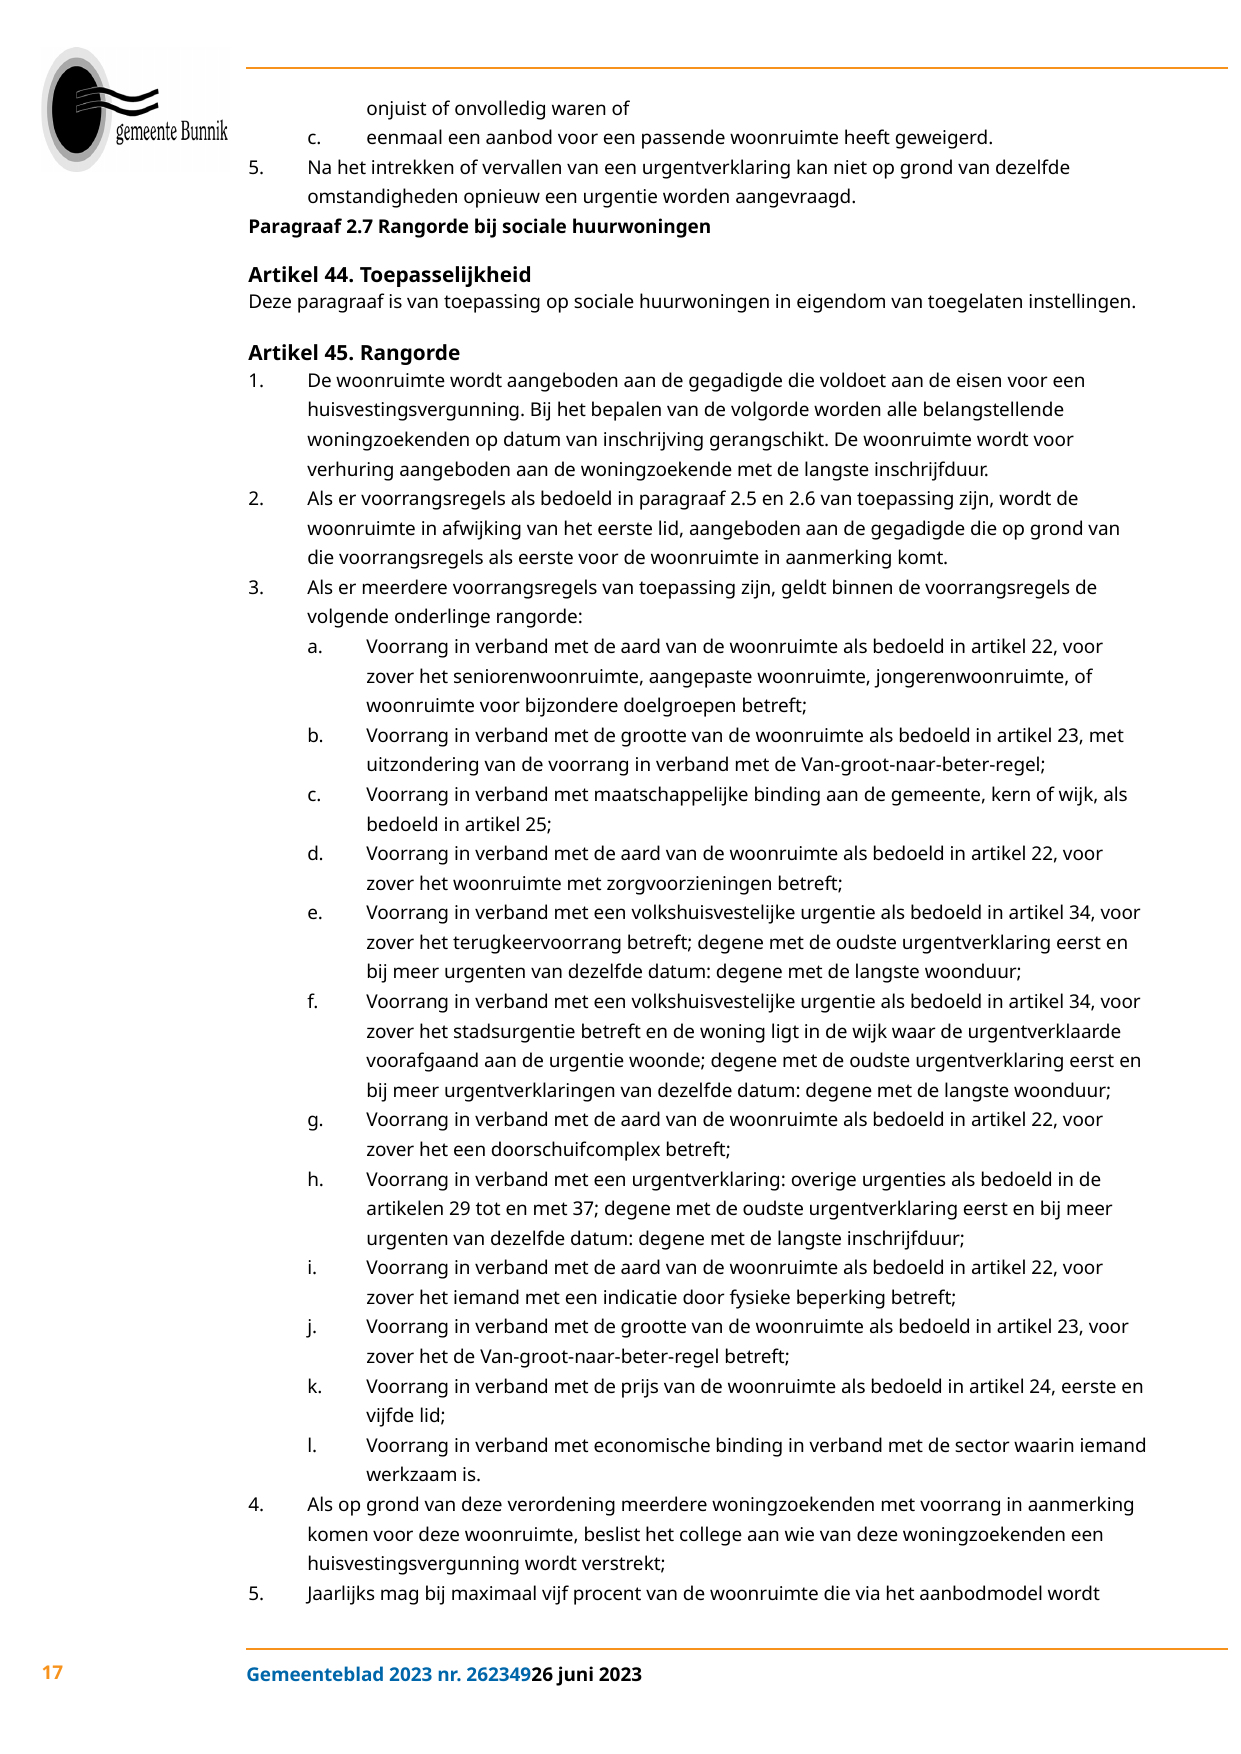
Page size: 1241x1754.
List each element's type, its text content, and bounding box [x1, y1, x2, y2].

list Als er meerdere voorrangsregels van toepassing zijn, geldt binnen de voorrangsregels de volgende onderlinge rangorde: [248, 574, 1152, 629]
list Voorrang in verband met de prijs van de woonruimte als bedoeld in artikel 24, eerste en vijfde lid; [307, 1373, 1152, 1428]
list De woonruimte wordt aangeboden aan de gegadigde die voldoet aan de eisen voor een huisvestingsvergunning. Bij het bepalen van de volgorde worden alle belangstellende woningzoekenden op datum van inschrijving gerangschikt. De woonruimte wordt voor verhuring aangeboden aan de woningzoekende met de langste inschrijfduur. [248, 367, 1152, 481]
list Als op grond van deze verordening meerdere woningzoekenden met voorrang in aanmerking komen voor deze woonruimte, beslist het college aan wie van deze woningzoekenden een huisvestingsvergunning wordt verstrekt; [248, 1491, 1152, 1576]
picture [41, 47, 231, 172]
list eenmaal een aanbod voor een passende woonruimte heeft geweigerd. [307, 124, 1152, 150]
list Als er voorrangsregels als bedoeld in paragraaf 2.5 en 2.6 van toepassing zijn, wordt de woonruimte in afwijking van het eerste lid, aangeboden aan de gegadigde die op grond van die voorrangsregels als eerste voor de woonruimte in aanmerking komt. [248, 485, 1152, 570]
list Voorrang in verband met economische binding in verband met de sector waarin iemand werkzaam is. [307, 1432, 1152, 1487]
list Voorrang in verband met de aard van de woonruimte als bedoeld in artikel 22, voor zover het seniorenwoonruimte, aangepaste woonruimte, jongerenwoonruimte, of woonruimte voor bijzondere doelgroepen betreft; [307, 633, 1152, 718]
list Voorrang in verband met de grootte van de woonruimte als bedoeld in artikel 23, met uitzondering van de voorrang in verband met de Van-groot-naar-beter-regel; [307, 722, 1152, 777]
list Voorrang in verband met maatschappelijke binding aan de gemeente, kern of wijk, als bedoeld in artikel 25; [307, 781, 1152, 836]
list Na het intrekken of vervallen van een urgentverklaring kan niet op grond van dezelfde omstandigheden opnieuw een urgentie worden aangevraagd. [248, 154, 1152, 209]
list Voorrang in verband met de grootte van de woonruimte als bedoeld in artikel 23, voor zover het de Van-groot-naar-beter-regel betreft; [307, 1314, 1152, 1369]
list Voorrang in verband met de aard van de woonruimte als bedoeld in artikel 22, voor zover het iemand met een indicatie door fysieke beperking betreft; [307, 1254, 1152, 1310]
text Deze paragraaf is van toepassing op sociale huurwoningen in eigendom van toegelaten instellingen. [248, 288, 1152, 314]
text Artikel 44. Toepasselijkheid [248, 260, 1152, 288]
list Voorrang in verband met een urgentverklaring: overige urgenties als bedoeld in de artikelen 29 tot en met 37; degene met de oudste urgentverklaring eerst en bij meer urgenten van dezelfde datum: degene met de langste inschrijfduur; [307, 1166, 1152, 1251]
list Voorrang in verband met de aard van de woonruimte als bedoeld in artikel 22, voor zover het een doorschuifcomplex betreft; [307, 1107, 1152, 1162]
list Voorrang in verband met de aard van de woonruimte als bedoeld in artikel 22, voor zover het woonruimte met zorgvoorzieningen betreft; [307, 840, 1152, 896]
list Voorrang in verband met een volkshuisvestelijke urgentie als bedoeld in artikel 34, voor zover het stadsurgentie betreft en de woning ligt in de wijk waar de urgentverklaarde voorafgaand aan de urgentie woonde; degene met de oudste urgentverklaring eerst en bij meer urgentverklaringen van dezelfde datum: degene met de langste woonduur; [307, 988, 1152, 1103]
text Artikel 45. Rangorde [248, 338, 1152, 367]
text Paragraaf 2.7 Rangorde bij sociale huurwoningen [248, 213, 1152, 239]
list Jaarlijks mag bij maximaal vijf procent van de woonruimte die via het aanbodmodel wordt [248, 1580, 1152, 1606]
list Voorrang in verband met een volkshuisvestelijke urgentie als bedoeld in artikel 34, voor zover het terugkeervoorrang betreft; degene met de oudste urgentverklaring eerst en bij meer urgenten van dezelfde datum: degene met de langste woonduur; [307, 899, 1152, 984]
list onjuist of onvolledig waren of [307, 95, 1152, 121]
